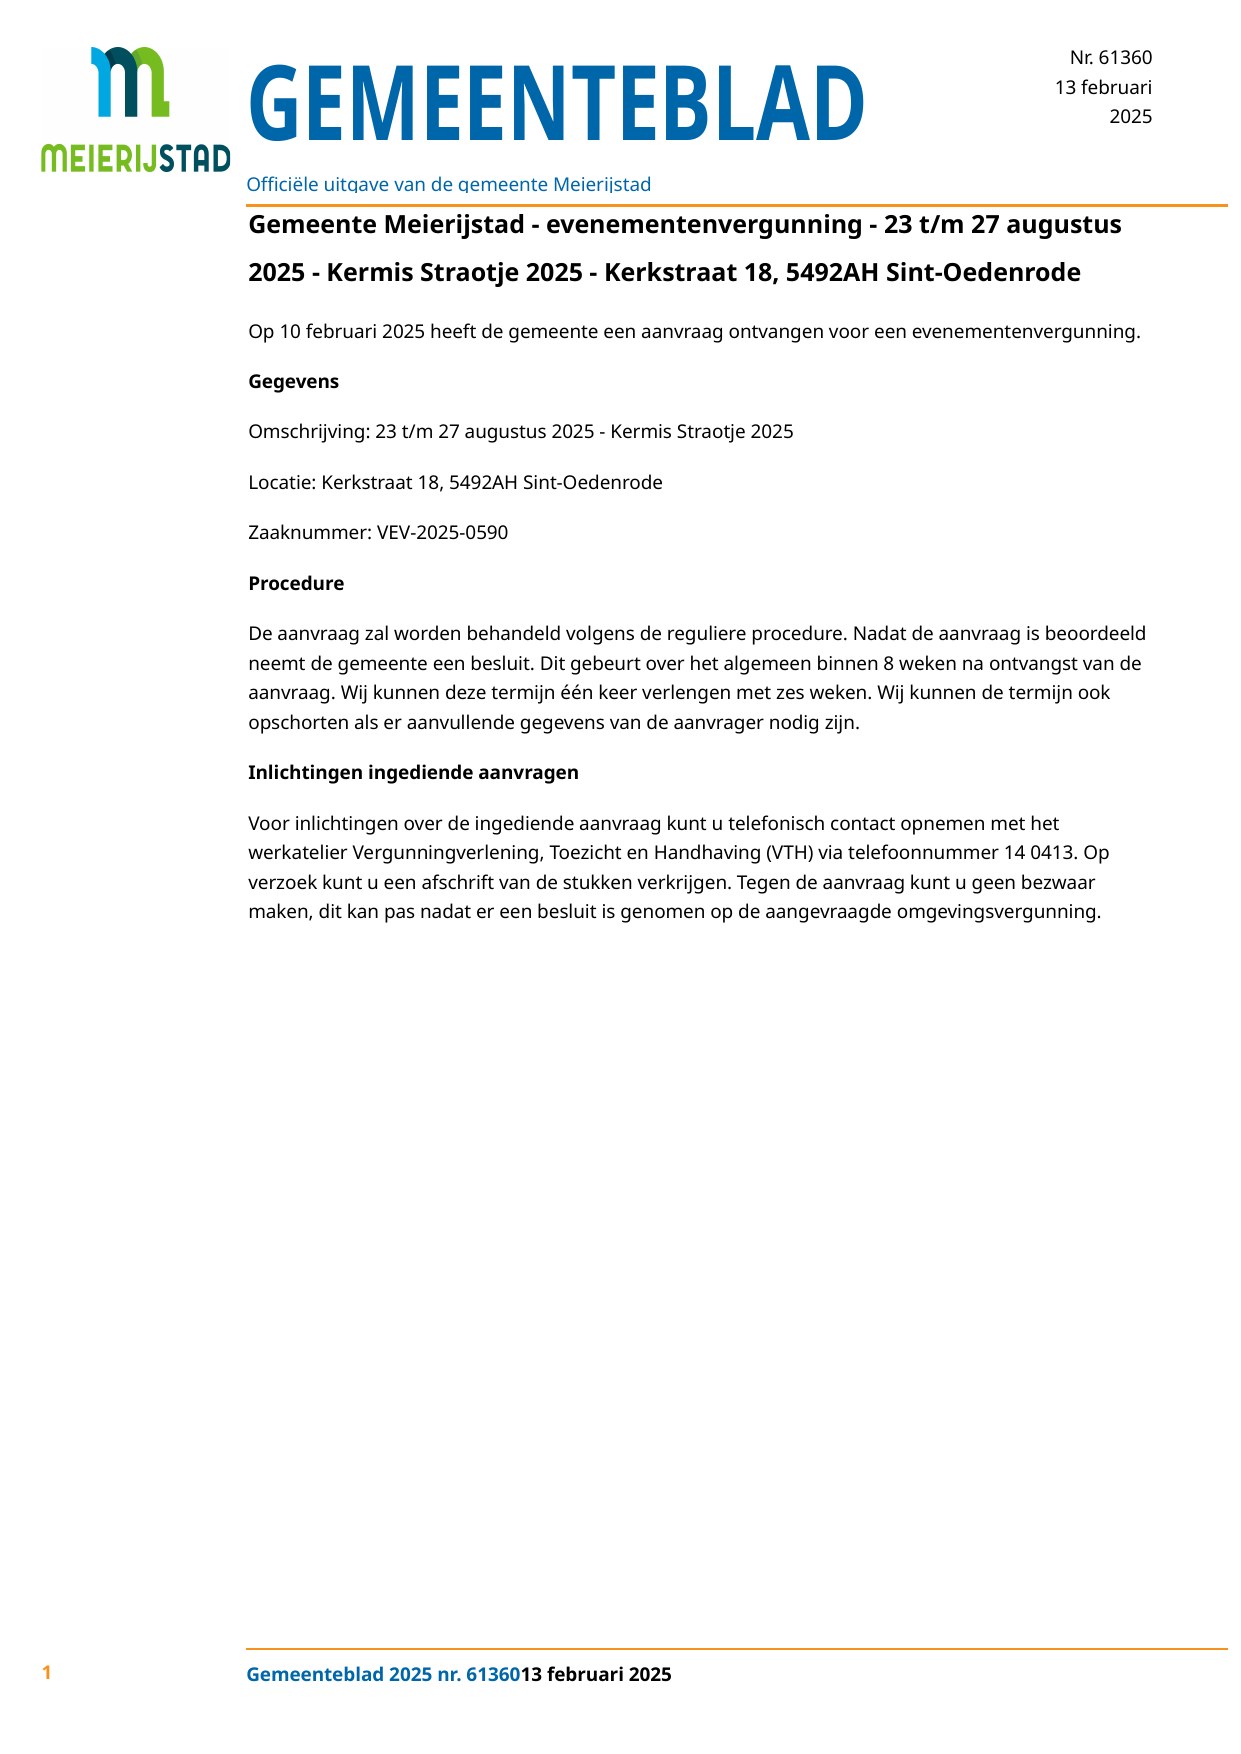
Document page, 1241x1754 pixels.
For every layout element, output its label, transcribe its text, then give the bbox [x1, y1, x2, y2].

text Zaaknummer: VEV-2025-0590 [248, 519, 1152, 545]
text Gemeente Meierijstad - evenementenvergunning - 23 t/m 27 augustus 2025 - Kermis Straotje 2025 - Kerkstraat 18, 5492AH Sint-Oedenrode [248, 207, 1152, 288]
text Voor inlichtingen over de ingediende aanvraag kunt u telefonisch contact opnemen met het werkatelier Vergunningverlening, Toezicht en Handhaving (VTH) via telefoonnummer 14 0413. Op verzoek kunt u een afschrift van de stukken verkrijgen. Tegen de aanvraag kunt u geen bezwaar maken, dit kan pas nadat er een besluit is genomen op de aangevraagde omgevingsvergunning. [248, 810, 1152, 924]
text Inlichtingen ingediende aanvragen [248, 759, 1152, 785]
text Omschrijving: 23 t/m 27 augustus 2025 - Kermis Straotje 2025 [248, 419, 1152, 444]
text Locatie: Kerkstraat 18, 5492AH Sint-Oedenrode [248, 469, 1152, 495]
text De aanvraag zal worden behandeld volgens de reguliere procedure. Nadat de aanvraag is beoordeeld neemt de gemeente een besluit. Dit gebeurt over het algemeen binnen 8 weken na ontvangst van de aanvraag. Wij kunnen deze termijn één keer verlengen met zes weken. Wij kunnen de termijn ook opschorten als er aanvullende gegevens van de aanvrager nodig zijn. [248, 620, 1152, 735]
text Gegevens [248, 368, 1152, 394]
picture [41, 47, 231, 172]
text Procedure [248, 570, 1152, 596]
text Op 10 februari 2025 heeft de gemeente een aanvraag ontvangen voor een evenementenvergunning. [248, 318, 1152, 344]
